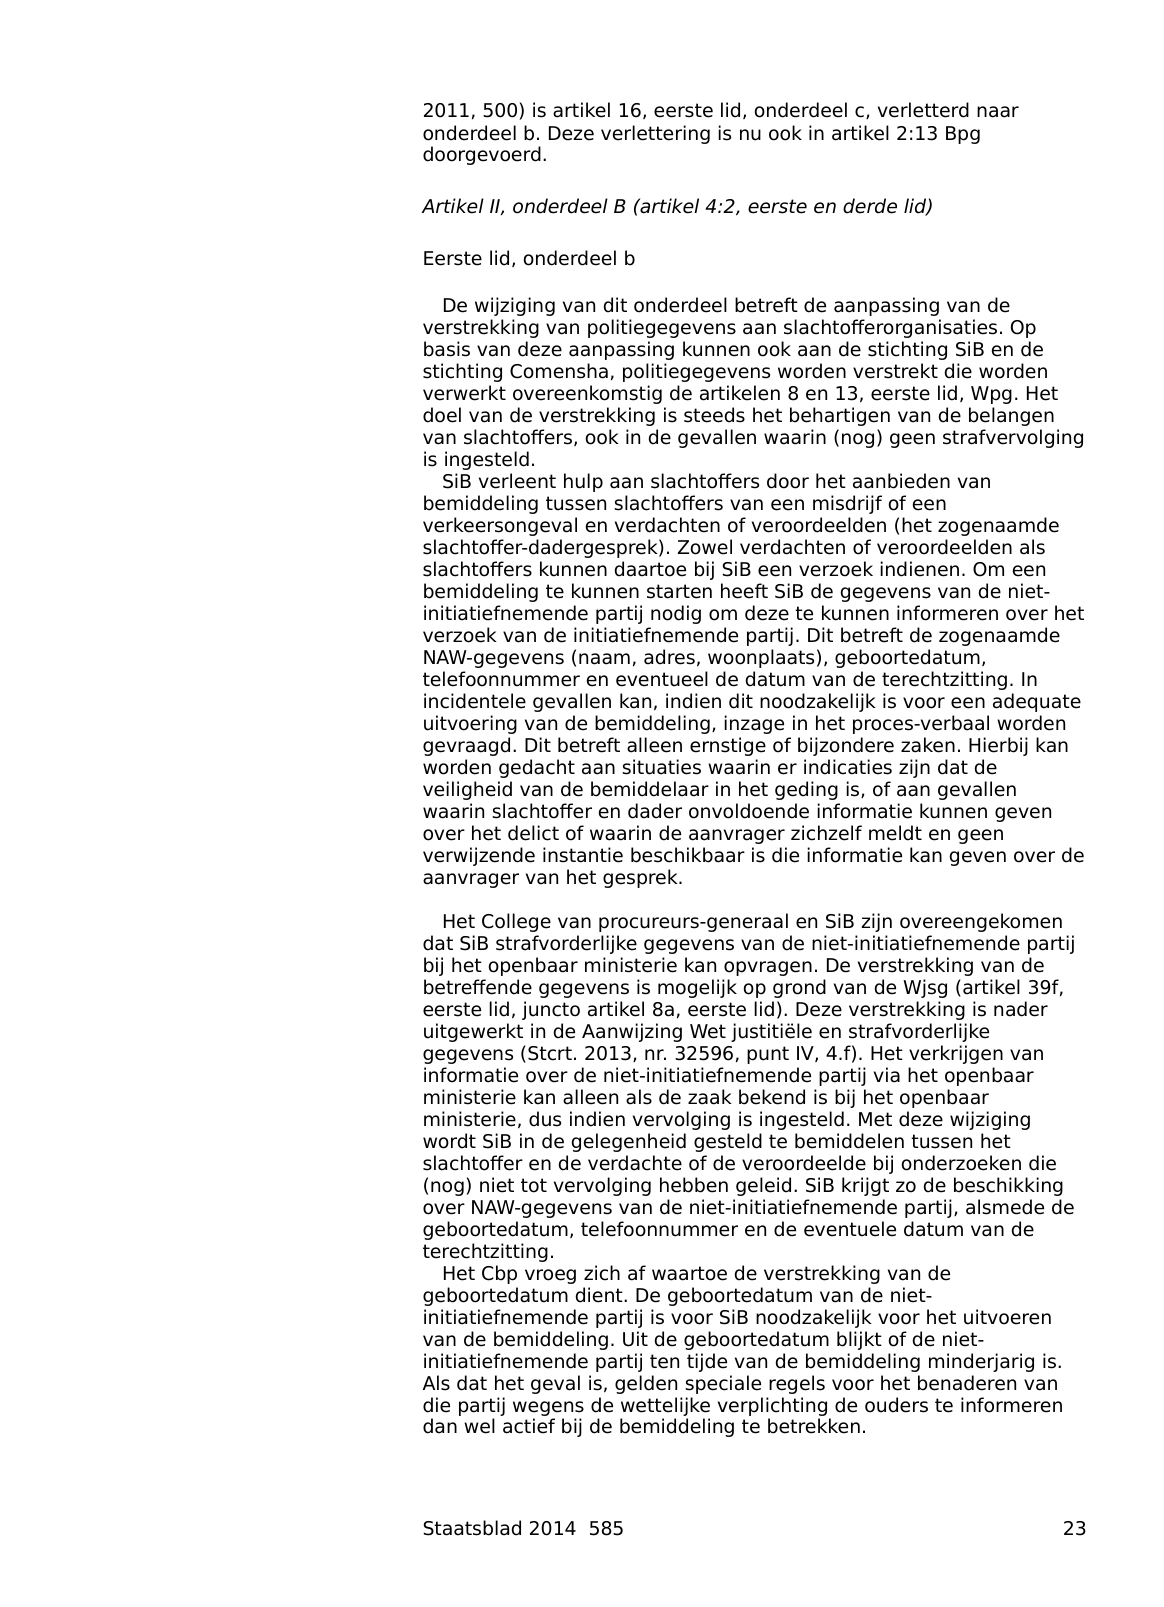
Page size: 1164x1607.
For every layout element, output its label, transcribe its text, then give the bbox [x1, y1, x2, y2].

subtitle Eerste lid, onderdeel b [422, 248, 1087, 270]
text De wijziging van dit onderdeel betreft de aanpassing van de verstrekking van politiegegevens aan slachtofferorganisaties. Op basis van deze aanpassing kunnen ook aan de stichting SiB en de stichting Comensha, politiegegevens worden verstrekt die worden verwerkt overeenkomstig de artikelen 8 en 13, eerste lid, Wpg. Het doel van de verstrekking is steeds het behartigen van de belangen van slachtoffers, ook in de gevallen waarin (nog) geen strafvervolging is ingesteld. [422, 295, 1087, 471]
text 2011, 500) is artikel 16, eerste lid, onderdeel c, verletterd naar onderdeel b. Deze verlettering is nu ook in artikel 2:13 Bpg doorgevoerd. [422, 100, 1087, 166]
subtitle Artikel II, onderdeel B (artikel 4:2, eerste en derde lid) [422, 196, 1087, 218]
text SiB verleent hulp aan slachtoffers door het aanbieden van bemiddeling tussen slachtoffers van een misdrijf of een verkeersongeval en verdachten of veroordeelden (het zogenaamde slachtoffer-dadergesprek). Zowel verdachten of veroordeelden als slachtoffers kunnen daartoe bij SiB een verzoek indienen. Om een bemiddeling te kunnen starten heeft SiB de gegevens van de niet-initiatiefnemende partij nodig om deze te kunnen informeren over het verzoek van de initiatiefnemende partij. Dit betreft de zogenaamde NAW-gegevens (naam, adres, woonplaats), geboortedatum, telefoonnummer en eventueel de datum van de terechtzitting. In incidentele gevallen kan, indien dit noodzakelijk is voor een adequate uitvoering van de bemiddeling, inzage in het proces-verbaal worden gevraagd. Dit betreft alleen ernstige of bijzondere zaken. Hierbij kan worden gedacht aan situaties waarin er indicaties zijn dat de veiligheid van de bemiddelaar in het geding is, of aan gevallen waarin slachtoffer en dader onvoldoende informatie kunnen geven over het delict of waarin de aanvrager zichzelf meldt en geen verwijzende instantie beschikbaar is die informatie kan geven over de aanvrager van het gesprek. [422, 471, 1087, 889]
text Het Cbp vroeg zich af waartoe de verstrekking van de geboortedatum dient. De geboortedatum van de niet-initiatiefnemende partij is voor SiB noodzakelijk voor het uitvoeren van de bemiddeling. Uit de geboortedatum blijkt of de niet-initiatiefnemende partij ten tijde van de bemiddeling minderjarig is. Als dat het geval is, gelden speciale regels voor het benaderen van die partij wegens de wettelijke verplichting de ouders te informeren dan wel actief bij de bemiddeling te betrekken. [422, 1263, 1087, 1438]
text Het College van procureurs-generaal en SiB zijn overeengekomen dat SiB strafvorderlijke gegevens van de niet-initiatiefnemende partij bij het openbaar ministerie kan opvragen. De verstrekking van de betreffende gegevens is mogelijk op grond van de Wjsg (artikel 39f, eerste lid, juncto artikel 8a, eerste lid). Deze verstrekking is nader uitgewerkt in de Aanwijzing Wet justitiële en strafvorderlijke gegevens (Stcrt. 2013, nr. 32596, punt IV, 4.f). Het verkrijgen van informatie over de niet-initiatiefnemende partij via het openbaar ministerie kan alleen als de zaak bekend is bij het openbaar ministerie, dus indien vervolging is ingesteld. Met deze wijziging wordt SiB in de gelegenheid gesteld te bemiddelen tussen het slachtoffer en de verdachte of de veroordeelde bij onderzoeken die (nog) niet tot vervolging hebben geleid. SiB krijgt zo de beschikking over NAW-gegevens van de niet-initiatiefnemende partij, alsmede de geboortedatum, telefoonnummer en de eventuele datum van de terechtzitting. [422, 911, 1087, 1263]
